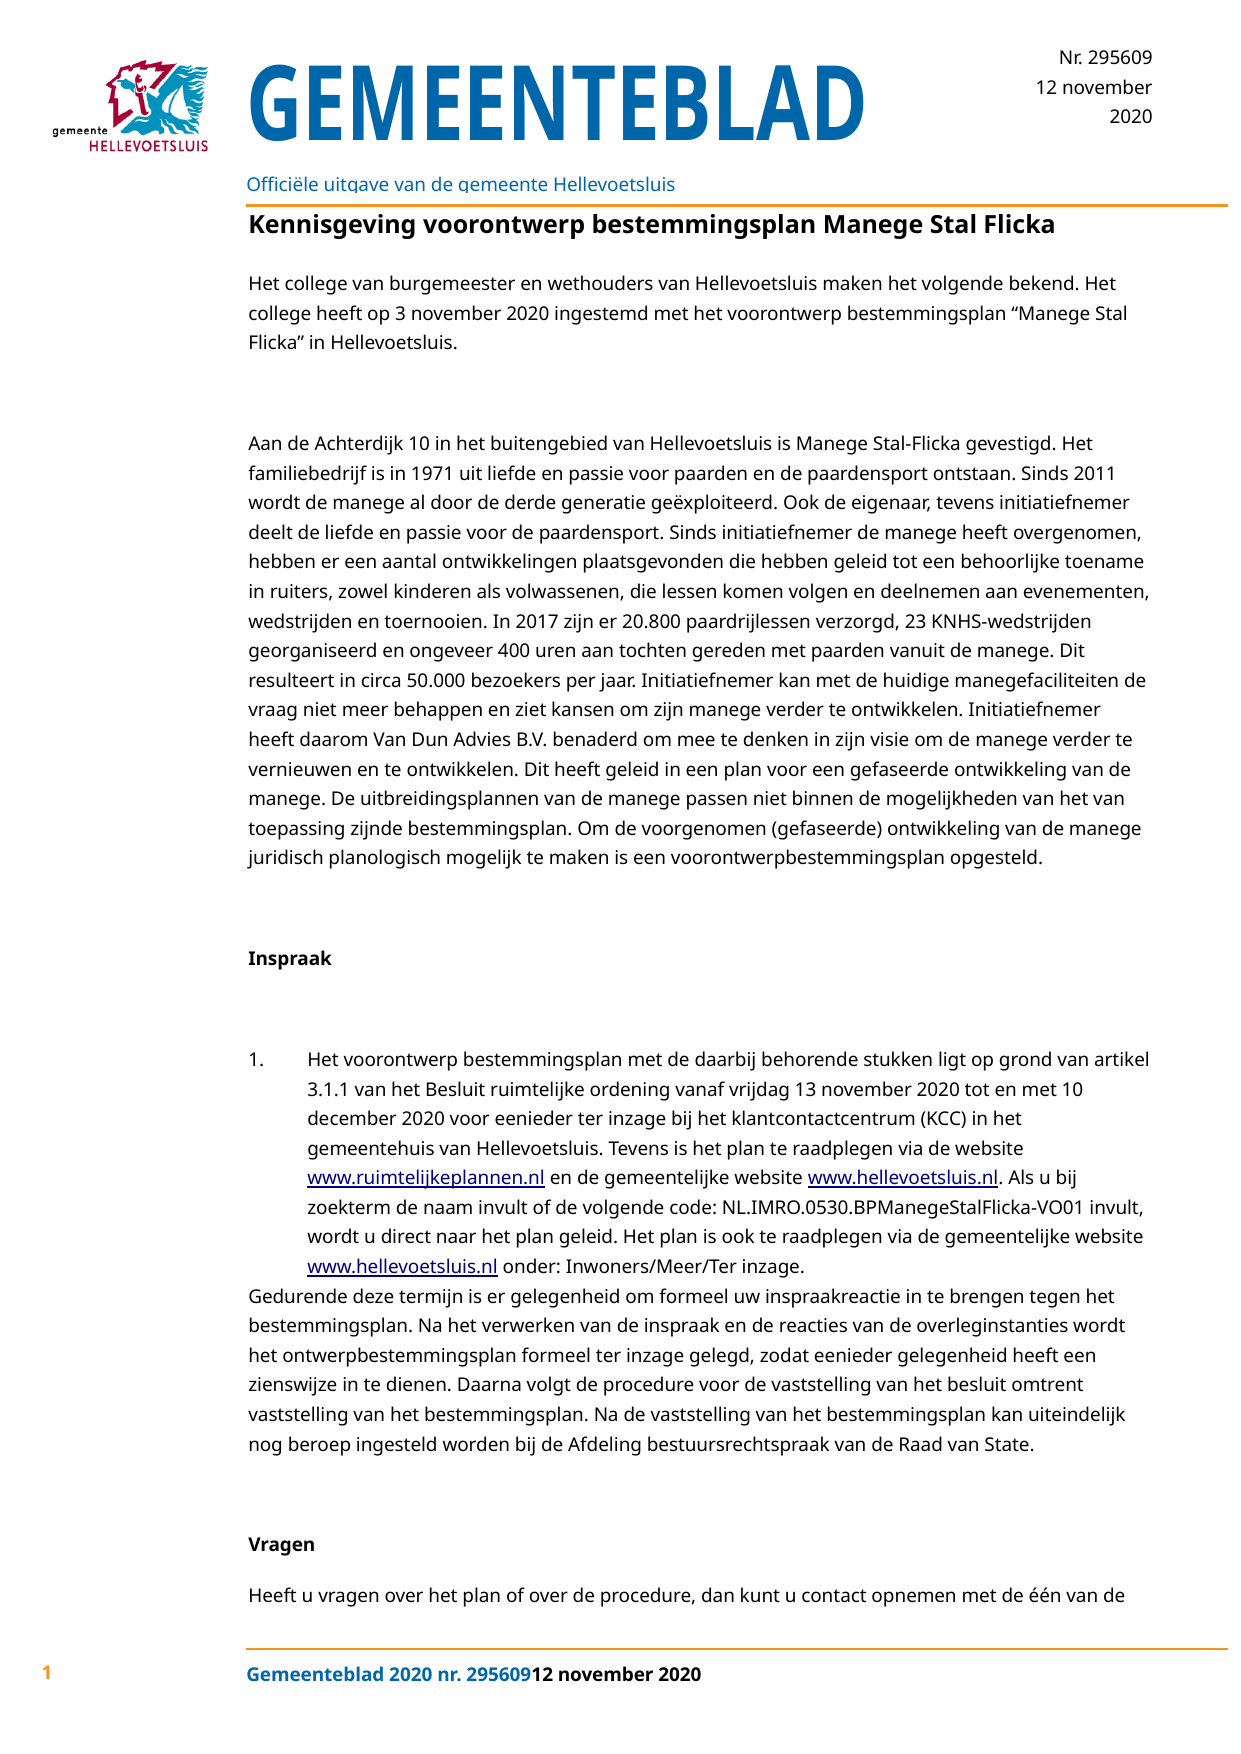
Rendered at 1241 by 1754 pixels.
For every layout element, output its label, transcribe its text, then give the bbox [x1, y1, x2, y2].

text Kennisgeving voorontwerp bestemmingsplan Manege Stal Flicka [248, 207, 1152, 241]
text Aan de Achterdijk 10 in het buitengebied van Hellevoetsluis is Manege Stal-Flicka gevestigd. Het familiebedrijf is in 1971 uit liefde en passie voor paarden en de paardensport ontstaan. Sinds 2011 wordt de manege al door de derde generatie geëxploiteerd. Ook de eigenaar, tevens initiatiefnemer deelt de liefde en passie voor de paardensport. Sinds initiatiefnemer de manege heeft overgenomen, hebben er een aantal ontwikkelingen plaatsgevonden die hebben geleid tot een behoorlijke toename in ruiters, zowel kinderen als volwassenen, die lessen komen volgen en deelnemen aan evenementen, wedstrijden en toernooien. In 2017 zijn er 20.800 paardrijlessen verzorgd, 23 KNHS-wedstrijden georganiseerd en ongeveer 400 uren aan tochten gereden met paarden vanuit de manege. Dit resulteert in circa 50.000 bezoekers per jaar. Initiatiefnemer kan met de huidige manegefaciliteiten de vraag niet meer behappen en ziet kansen om zijn manege verder te ontwikkelen. Initiatiefnemer heeft daarom Van Dun Advies B.V. benaderd om mee te denken in zijn visie om de manege verder te vernieuwen en te ontwikkelen. Dit heeft geleid in een plan voor een gefaseerde ontwikkeling van de manege. De uitbreidingsplannen van de manege passen niet binnen de mogelijkheden van het van toepassing zijnde bestemmingsplan. Om de voorgenomen (gefaseerde) ontwikkeling van de manege juridisch planologisch mogelijk te maken is een voorontwerpbestemmingsplan opgesteld. [248, 430, 1152, 870]
picture [41, 47, 231, 172]
text Vragen [248, 1532, 1152, 1557]
list Het voorontwerp bestemmingsplan met de daarbij behorende stukken ligt op grond van artikel 3.1.1 van het Besluit ruimtelijke ordening vanaf vrijdag 13 november 2020 tot en met 10 december 2020 voor eenieder ter inzage bij het klantcontactcentrum (KCC) in het gemeentehuis van Hellevoetsluis. Tevens is het plan te raadplegen via de website www.ruimtelijkeplannen.nl en de gemeentelijke website www.hellevoetsluis.nl. Als u bij zoekterm de naam invult of de volgende code: NL.IMRO.0530.BPManegeStalFlicka-VO01 invult, wordt u direct naar het plan geleid. Het plan is ook te raadplegen via de gemeentelijke website www.hellevoetsluis.nl onder: Inwoners/Meer/Ter inzage. [248, 1046, 1152, 1279]
text Inspraak [248, 945, 1152, 971]
text Heeft u vragen over het plan of over de procedure, dan kunt u contact opnemen met de één van de [248, 1582, 1152, 1608]
text Het college van burgemeester en wethouders van Hellevoetsluis maken het volgende bekend. Het college heeft op 3 november 2020 ingestemd met het voorontwerp bestemmingsplan “Manege Stal Flicka” in Hellevoetsluis. [248, 270, 1152, 355]
text Gedurende deze termijn is er gelegenheid om formeel uw inspraakreactie in te brengen tegen het bestemmingsplan. Na het verwerken van de inspraak en de reacties van de overleginstanties wordt het ontwerpbestemmingsplan formeel ter inzage gelegd, zodat eenieder gelegenheid heeft een zienswijze in te dienen. Daarna volgt de procedure voor de vaststelling van het besluit omtrent vaststelling van het bestemmingsplan. Na de vaststelling van het bestemmingsplan kan uiteindelijk nog beroep ingesteld worden bij de Afdeling bestuursrechtspraak van de Raad van State. [248, 1283, 1152, 1456]
